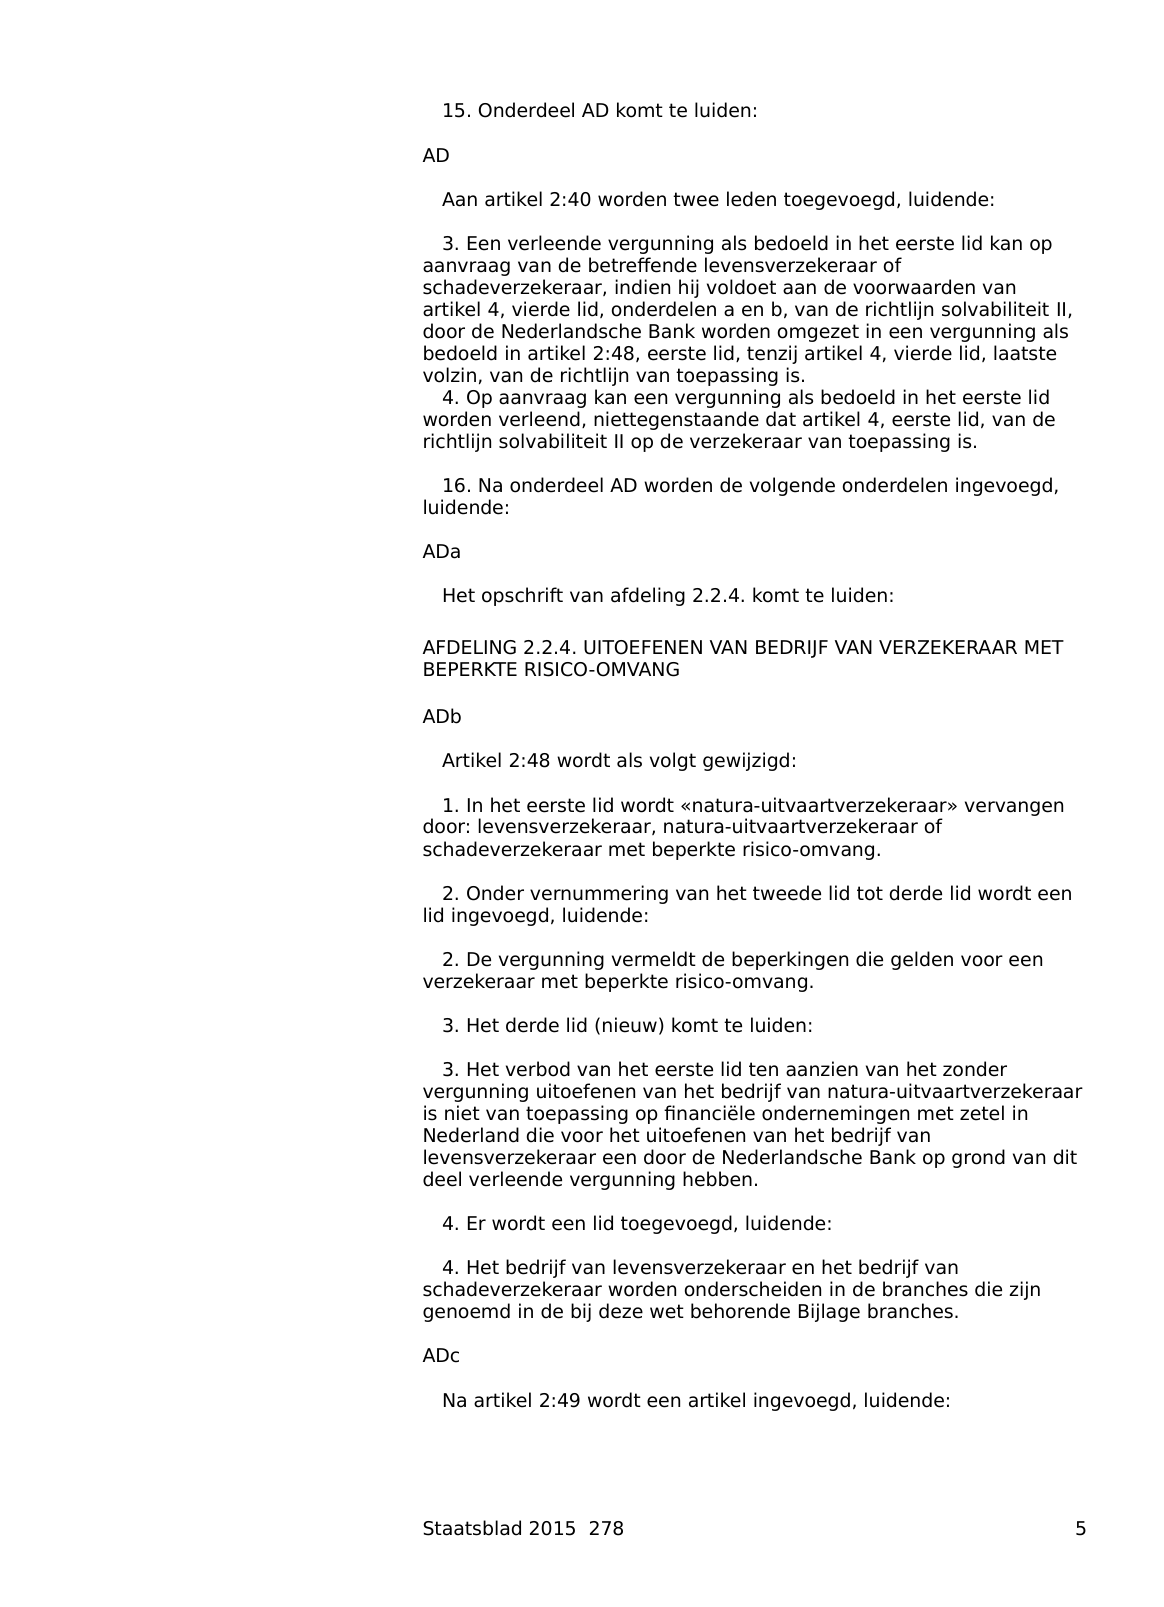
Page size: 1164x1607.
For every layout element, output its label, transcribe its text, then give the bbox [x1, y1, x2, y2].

text Het opschrift van afdeling 2.2.4. komt te luiden: [422, 585, 1087, 607]
text 15. Onderdeel AD komt te luiden: [422, 100, 1087, 122]
text 2. De vergunning vermeldt de beperkingen die gelden voor een verzekeraar met beperkte risico-omvang. [422, 949, 1087, 993]
text 4. Er wordt een lid toegevoegd, luidende: [422, 1213, 1087, 1235]
text 3. Het verbod van het eerste lid ten aanzien van het zonder vergunning uitoefenen van het bedrijf van natura-uitvaartverzekeraar is niet van toepassing op financiële ondernemingen met zetel in Nederland die voor het uitoefenen van het bedrijf van levensverzekeraar een door de Nederlandsche Bank op grond van dit deel verleende vergunning hebben. [422, 1059, 1087, 1191]
text AD [422, 144, 1087, 167]
text 4. Het bedrijf van levensverzekeraar en het bedrijf van schadeverzekeraar worden onderscheiden in de branches die zijn genoemd in de bij deze wet behorende Bijlage branches. [422, 1257, 1087, 1323]
text Artikel 2:48 wordt als volgt gewijzigd: [422, 750, 1087, 772]
text Aan artikel 2:40 worden twee leden toegevoegd, luidende: [422, 189, 1087, 211]
text Na artikel 2:49 wordt een artikel ingevoegd, luidende: [422, 1389, 1087, 1412]
text 1. In het eerste lid wordt «natura-uitvaartverzekeraar» vervangen door: levensverzekeraar, natura-uitvaartverzekeraar of schadeverzekeraar met beperkte risico-omvang. [422, 794, 1087, 860]
text 3. Het derde lid (nieuw) komt te luiden: [422, 1015, 1087, 1037]
text 2. Onder vernummering van het tweede lid tot derde lid wordt een lid ingevoegd, luidende: [422, 883, 1087, 927]
text 4. Op aanvraag kan een vergunning als bedoeld in het eerste lid worden verleend, niettegenstaande dat artikel 4, eerste lid, van de richtlijn solvabiliteit II op de verzekeraar van toepassing is. [422, 387, 1087, 453]
text 3. Een verleende vergunning als bedoeld in het eerste lid kan op aanvraag van de betreffende levensverzekeraar of schadeverzekeraar, indien hij voldoet aan de voorwaarden van artikel 4, vierde lid, onderdelen a en b, van de richtlijn solvabiliteit II, door de Nederlandsche Bank worden omgezet in een vergunning als bedoeld in artikel 2:48, eerste lid, tenzij artikel 4, vierde lid, laatste volzin, van de richtlijn van toepassing is. [422, 233, 1087, 387]
subtitle AFDELING 2.2.4. UITOEFENEN VAN BEDRIJF VAN VERZEKERAAR MET BEPERKTE RISICO-OMVANG [422, 637, 1087, 681]
text ADb [422, 706, 1087, 728]
text ADa [422, 541, 1087, 563]
text 16. Na onderdeel AD worden de volgende onderdelen ingevoegd, luidende: [422, 475, 1087, 519]
text ADc [422, 1345, 1087, 1367]
